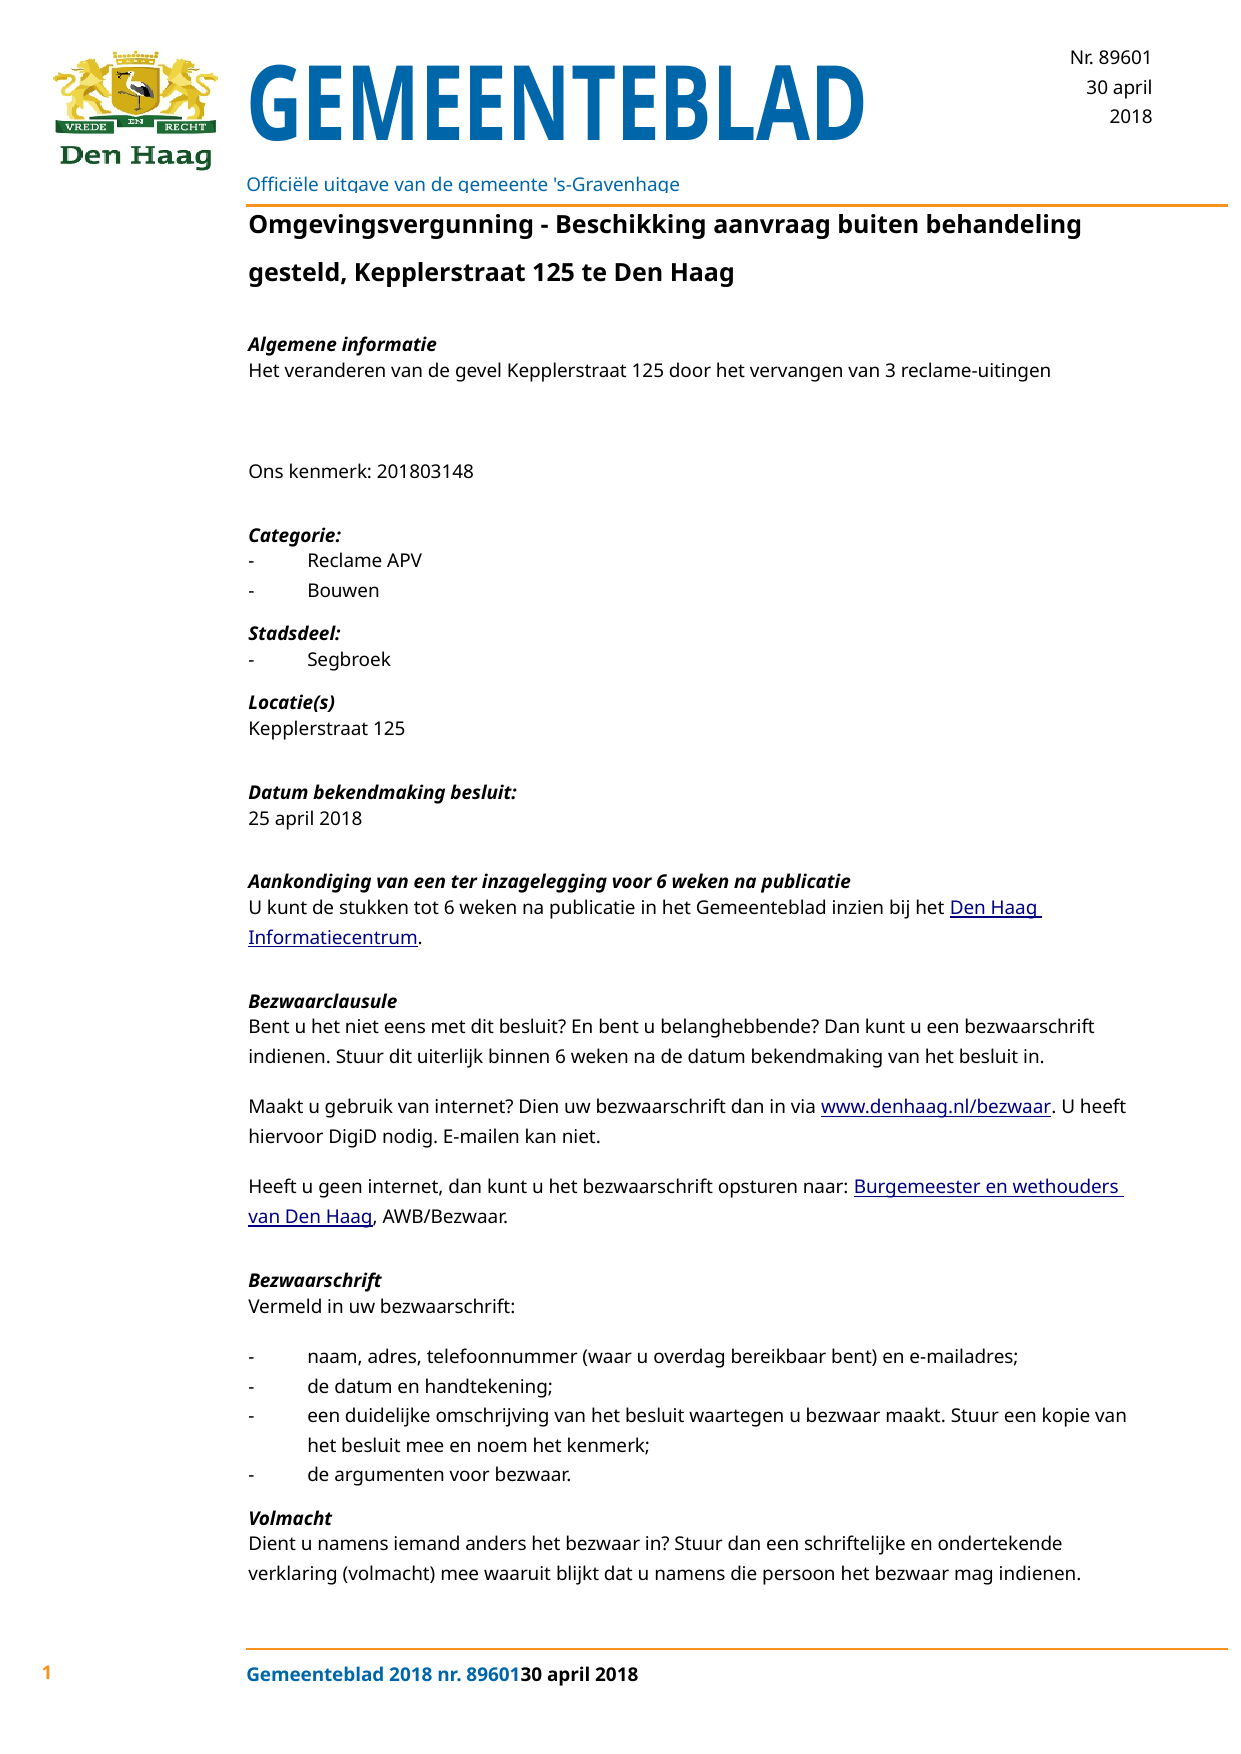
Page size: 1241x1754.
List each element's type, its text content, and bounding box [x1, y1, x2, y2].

text Maakt u gebruik van internet? Dien uw bezwaarschrift dan in via www.denhaag.nl/bezwaar. U heeft hiervoor DigiD nodig. E-mailen kan niet. [248, 1094, 1152, 1149]
list Bouwen [248, 577, 1152, 603]
text Bent u het niet eens met dit besluit? En bent u belanghebbende? Dan kunt u een bezwaarschrift indienen. Stuur dit uiterlijk binnen 6 weken na de datum bekendmaking van het besluit in. [248, 1014, 1152, 1069]
text Bezwaarclausule [248, 988, 1152, 1014]
list de datum en handtekening; [248, 1373, 1152, 1399]
picture [41, 47, 231, 172]
list Reclame APV [248, 548, 1152, 573]
list naam, adres, telefoonnummer (waar u overdag bereikbaar bent) en e-mailadres; [248, 1343, 1152, 1369]
text Omgevingsvergunning - Beschikking aanvraag buiten behandeling gesteld, Kepplerstraat 125 te Den Haag [248, 207, 1152, 288]
text Ons kenmerk: 201803148 [248, 458, 1152, 484]
list een duidelijke omschrijving van het besluit waartegen u bezwaar maakt. Stuur een kopie van het besluit mee en noem het kenmerk; [248, 1402, 1152, 1458]
text Aankondiging van een ter inzagelegging voor 6 weken na publicatie [248, 869, 1152, 894]
text Dient u namens iemand anders het bezwaar in? Stuur dan een schriftelijke en ondertekende verklaring (volmacht) mee waaruit blijkt dat u namens die persoon het bezwaar mag indienen. [248, 1531, 1152, 1586]
text Volmacht [248, 1505, 1152, 1531]
text Locatie(s) [248, 689, 1152, 715]
text Algemene informatie [248, 331, 1152, 357]
text U kunt de stukken tot 6 weken na publicatie in het Gemeenteblad inzien bij het Den Haag Informatiecentrum. [248, 894, 1152, 950]
text Bezwaarschrift [248, 1267, 1152, 1293]
text Vermeld in uw bezwaarschrift: [248, 1293, 1152, 1319]
list de argumenten voor bezwaar. [248, 1462, 1152, 1487]
text Heeft u geen internet, dan kunt u het bezwaarschrift opsturen naar: Burgemeester en wethouders van Den Haag, AWB/Bezwaar. [248, 1174, 1152, 1229]
text Stadsdeel: [248, 620, 1152, 646]
text Het veranderen van de gevel Kepplerstraat 125 door het vervangen van 3 reclame-uitingen [248, 357, 1152, 383]
list Segbroek [248, 646, 1152, 672]
text Kepplerstraat 125 [248, 715, 1152, 741]
text Categorie: [248, 522, 1152, 548]
text Datum bekendmaking besluit: [248, 779, 1152, 805]
text 25 april 2018 [248, 805, 1152, 830]
